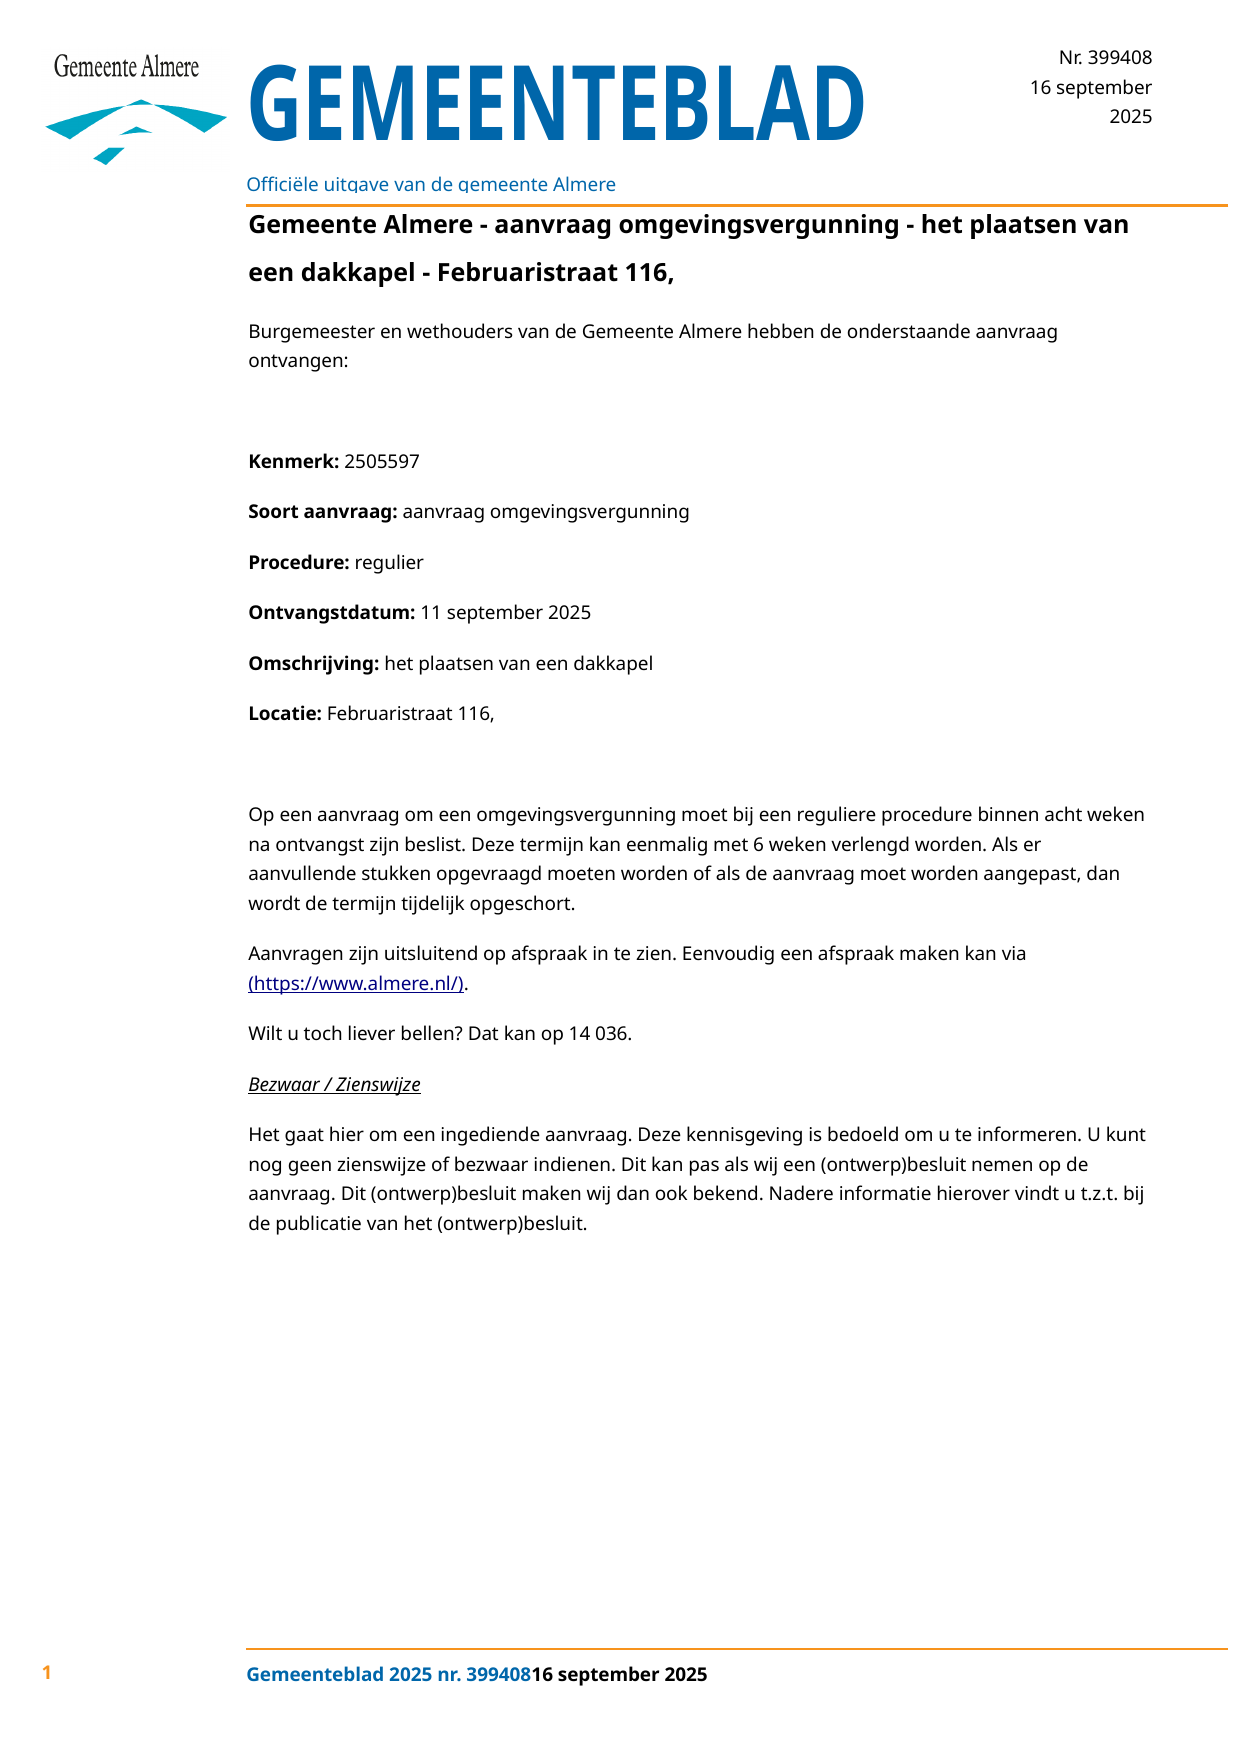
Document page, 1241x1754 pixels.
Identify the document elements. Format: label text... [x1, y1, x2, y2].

text Soort aanvraag: aanvraag omgevingsvergunning [248, 499, 1152, 524]
text Burgemeester en wethouders van de Gemeente Almere hebben de onderstaande aanvraag ontvangen: [248, 318, 1152, 373]
text Ontvangstdatum: 11 september 2025 [248, 599, 1152, 625]
text Kenmerk: 2505597 [248, 448, 1152, 474]
picture [41, 47, 231, 172]
text Omschrijving: het plaatsen van een dakkapel [248, 650, 1152, 676]
text Op een aanvraag om een omgevingsvergunning moet bij een reguliere procedure binnen acht weken na ontvangst zijn beslist. Deze termijn kan eenmalig met 6 weken verlengd worden. Als er aanvullende stukken opgevraagd moeten worden of als de aanvraag moet worden aangepast, dan wordt de termijn tijdelijk opgeschort. [248, 801, 1152, 916]
text Aanvragen zijn uitsluitend op afspraak in te zien. Eenvoudig een afspraak maken kan via (https://www.almere.nl/). [248, 940, 1152, 996]
text Gemeente Almere - aanvraag omgevingsvergunning - het plaatsen van een dakkapel - Februaristraat 116, [248, 207, 1152, 288]
text Locatie: Februaristraat 116, [248, 700, 1152, 726]
text Bezwaar / Zienswijze [248, 1071, 1152, 1097]
text Procedure: regulier [248, 549, 1152, 575]
text Wilt u toch liever bellen? Dat kan op 14 036. [248, 1020, 1152, 1046]
text Het gaat hier om een ingediende aanvraag. Deze kennisgeving is bedoeld om u te informeren. U kunt nog geen zienswijze of bezwaar indienen. Dit kan pas als wij een (ontwerp)besluit nemen op de aanvraag. Dit (ontwerp)besluit maken wij dan ook bekend. Nadere informatie hierover vindt u t.z.t. bij de publicatie van het (ontwerp)besluit. [248, 1121, 1152, 1236]
